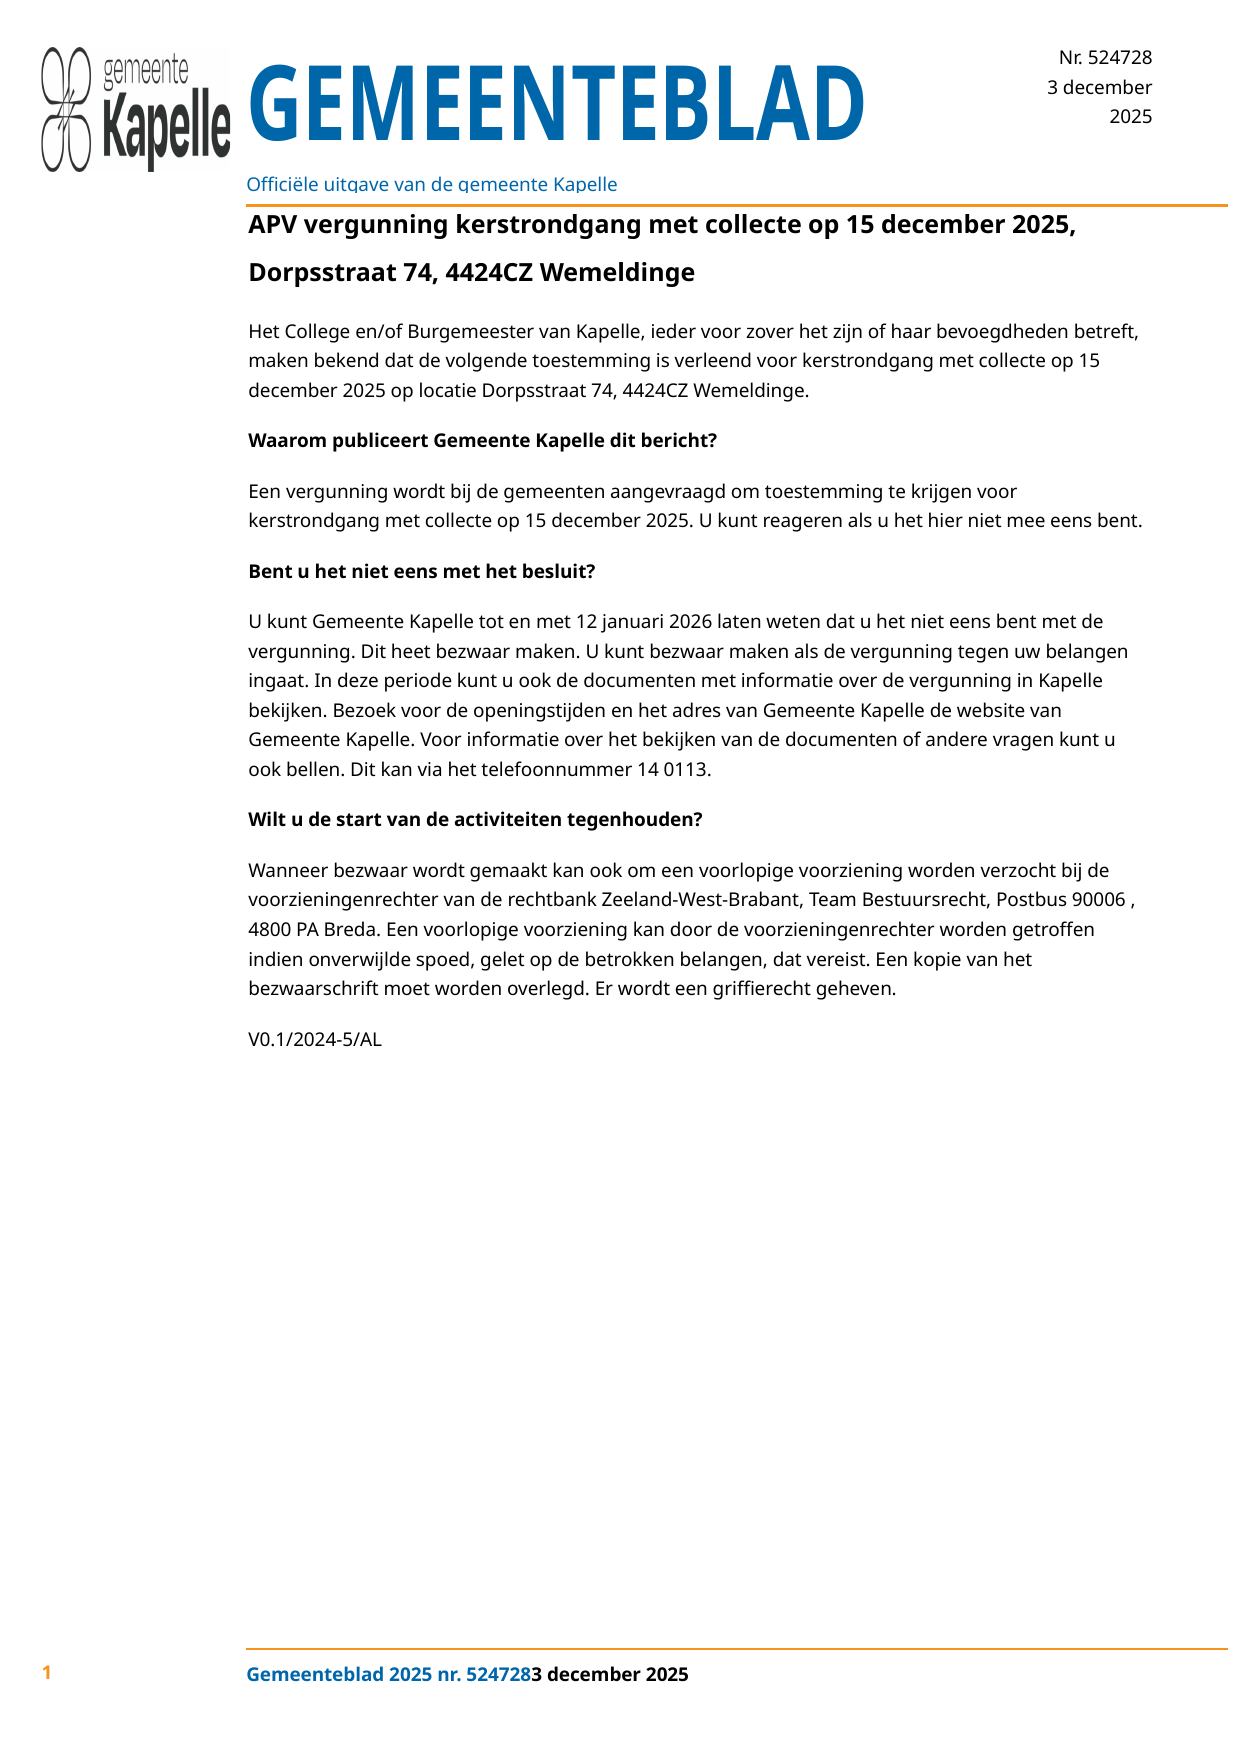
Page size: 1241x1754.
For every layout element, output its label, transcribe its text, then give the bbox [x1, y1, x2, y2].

text Bent u het niet eens met het besluit? [248, 558, 1152, 584]
text Het College en/of Burgemeester van Kapelle, ieder voor zover het zijn of haar bevoegdheden betreft, maken bekend dat de volgende toestemming is verleend voor kerstrondgang met collecte op 15 december 2025 op locatie Dorpsstraat 74, 4424CZ Wemeldinge. [248, 318, 1152, 403]
text V0.1/2024-5/AL [248, 1026, 1152, 1052]
text Wanneer bezwaar wordt gemaakt kan ook om een voorlopige voorziening worden verzocht bij de voorzieningenrechter van de rechtbank Zeeland-West-Brabant, Team Bestuursrecht, Postbus 90006 , 4800 PA Breda. Een voorlopige voorziening kan door de voorzieningenrechter worden getroffen indien onverwijlde spoed, gelet op de betrokken belangen, dat vereist. Een kopie van het bezwaarschrift moet worden overlegd. Er wordt een griffierecht geheven. [248, 857, 1152, 1001]
picture [41, 47, 231, 172]
text U kunt Gemeente Kapelle tot en met 12 januari 2026 laten weten dat u het niet eens bent met de vergunning. Dit heet bezwaar maken. U kunt bezwaar maken als de vergunning tegen uw belangen ingaat. In deze periode kunt u ook de documenten met informatie over de vergunning in Kapelle bekijken. Bezoek voor de openingstijden en het adres van Gemeente Kapelle de website van Gemeente Kapelle. Voor informatie over het bekijken van de documenten of andere vragen kunt u ook bellen. Dit kan via het telefoonnummer 14 0113. [248, 608, 1152, 782]
text Wilt u de start van de activiteiten tegenhouden? [248, 807, 1152, 832]
text Een vergunning wordt bij de gemeenten aangevraagd om toestemming te krijgen voor kerstrondgang met collecte op 15 december 2025. U kunt reageren als u het hier niet mee eens bent. [248, 478, 1152, 533]
text APV vergunning kerstrondgang met collecte op 15 december 2025, Dorpsstraat 74, 4424CZ Wemeldinge [248, 207, 1152, 288]
text Waarom publiceert Gemeente Kapelle dit bericht? [248, 427, 1152, 453]
